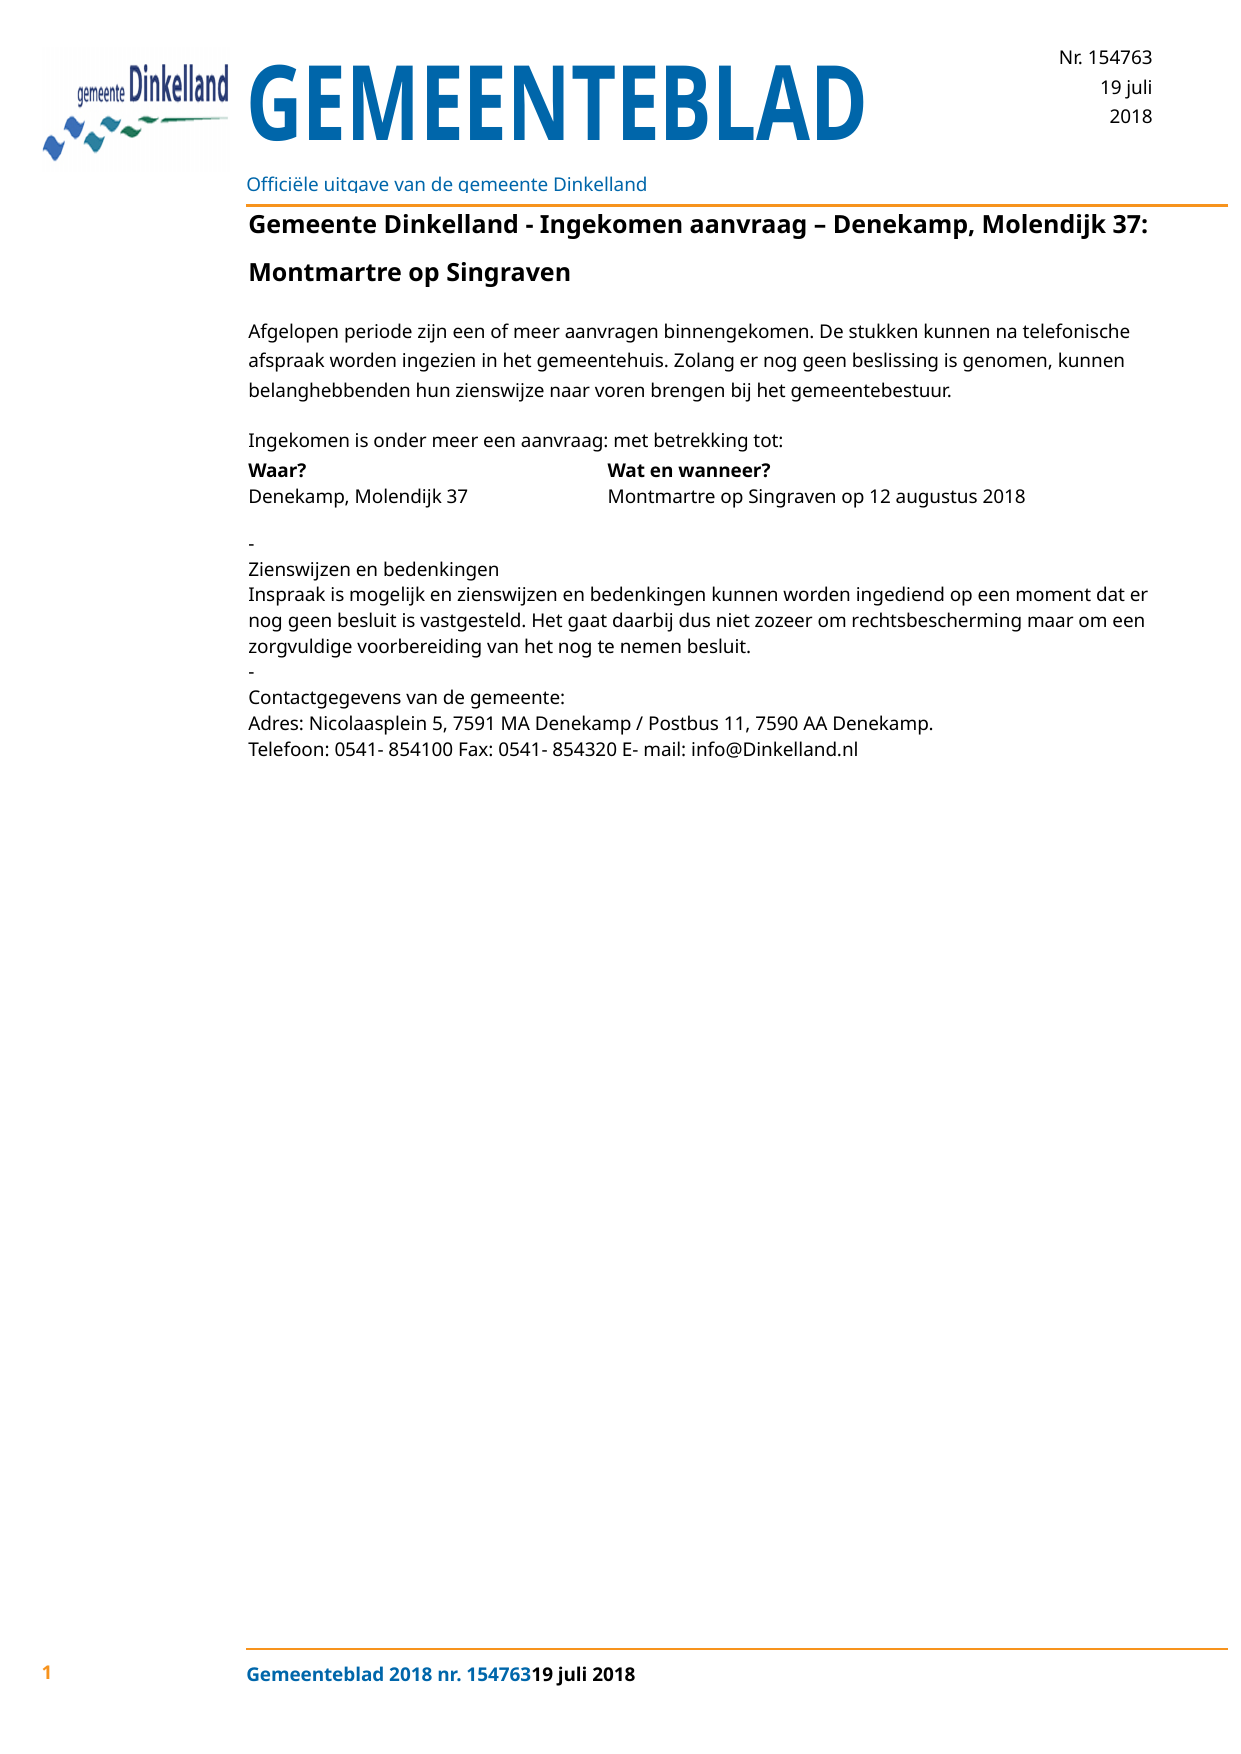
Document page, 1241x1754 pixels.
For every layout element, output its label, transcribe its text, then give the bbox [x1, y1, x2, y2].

text - [248, 530, 1152, 556]
text Zienswijzen en bedenkingen [248, 556, 1152, 582]
table_cell Montmartre op Singraven op 12 augustus 2018 [608, 483, 1152, 509]
text - [248, 659, 1152, 684]
table_header Wat en wanneer? [608, 457, 1152, 483]
text Gemeente Dinkelland - Ingekomen aanvraag – Denekamp, Molendijk 37: Montmartre op Singraven [248, 207, 1152, 288]
text Telefoon: 0541- 854100 Fax: 0541- 854320 E- mail: info@Dinkelland.nl [248, 736, 1152, 762]
text Contactgegevens van de gemeente: [248, 684, 1152, 710]
text Afgelopen periode zijn een of meer aanvragen binnengekomen. De stukken kunnen na telefonische afspraak worden ingezien in het gemeentehuis. Zolang er nog geen beslissing is genomen, kunnen belanghebbenden hun zienswijze naar voren brengen bij het gemeentebestuur. [248, 318, 1152, 403]
table_header Waar? [248, 457, 607, 483]
table_cell Denekamp, Molendijk 37 [248, 483, 607, 509]
text Ingekomen is onder meer een aanvraag: met betrekking tot: [248, 427, 1152, 453]
text Adres: Nicolaasplein 5, 7591 MA Denekamp / Postbus 11, 7590 AA Denekamp. [248, 710, 1152, 736]
picture [41, 47, 231, 172]
text Inspraak is mogelijk en zienswijzen en bedenkingen kunnen worden ingediend op een moment dat er nog geen besluit is vastgesteld. Het gaat daarbij dus niet zozeer om rechtsbescherming maar om een zorgvuldige voorbereiding van het nog te nemen besluit. [248, 582, 1152, 659]
